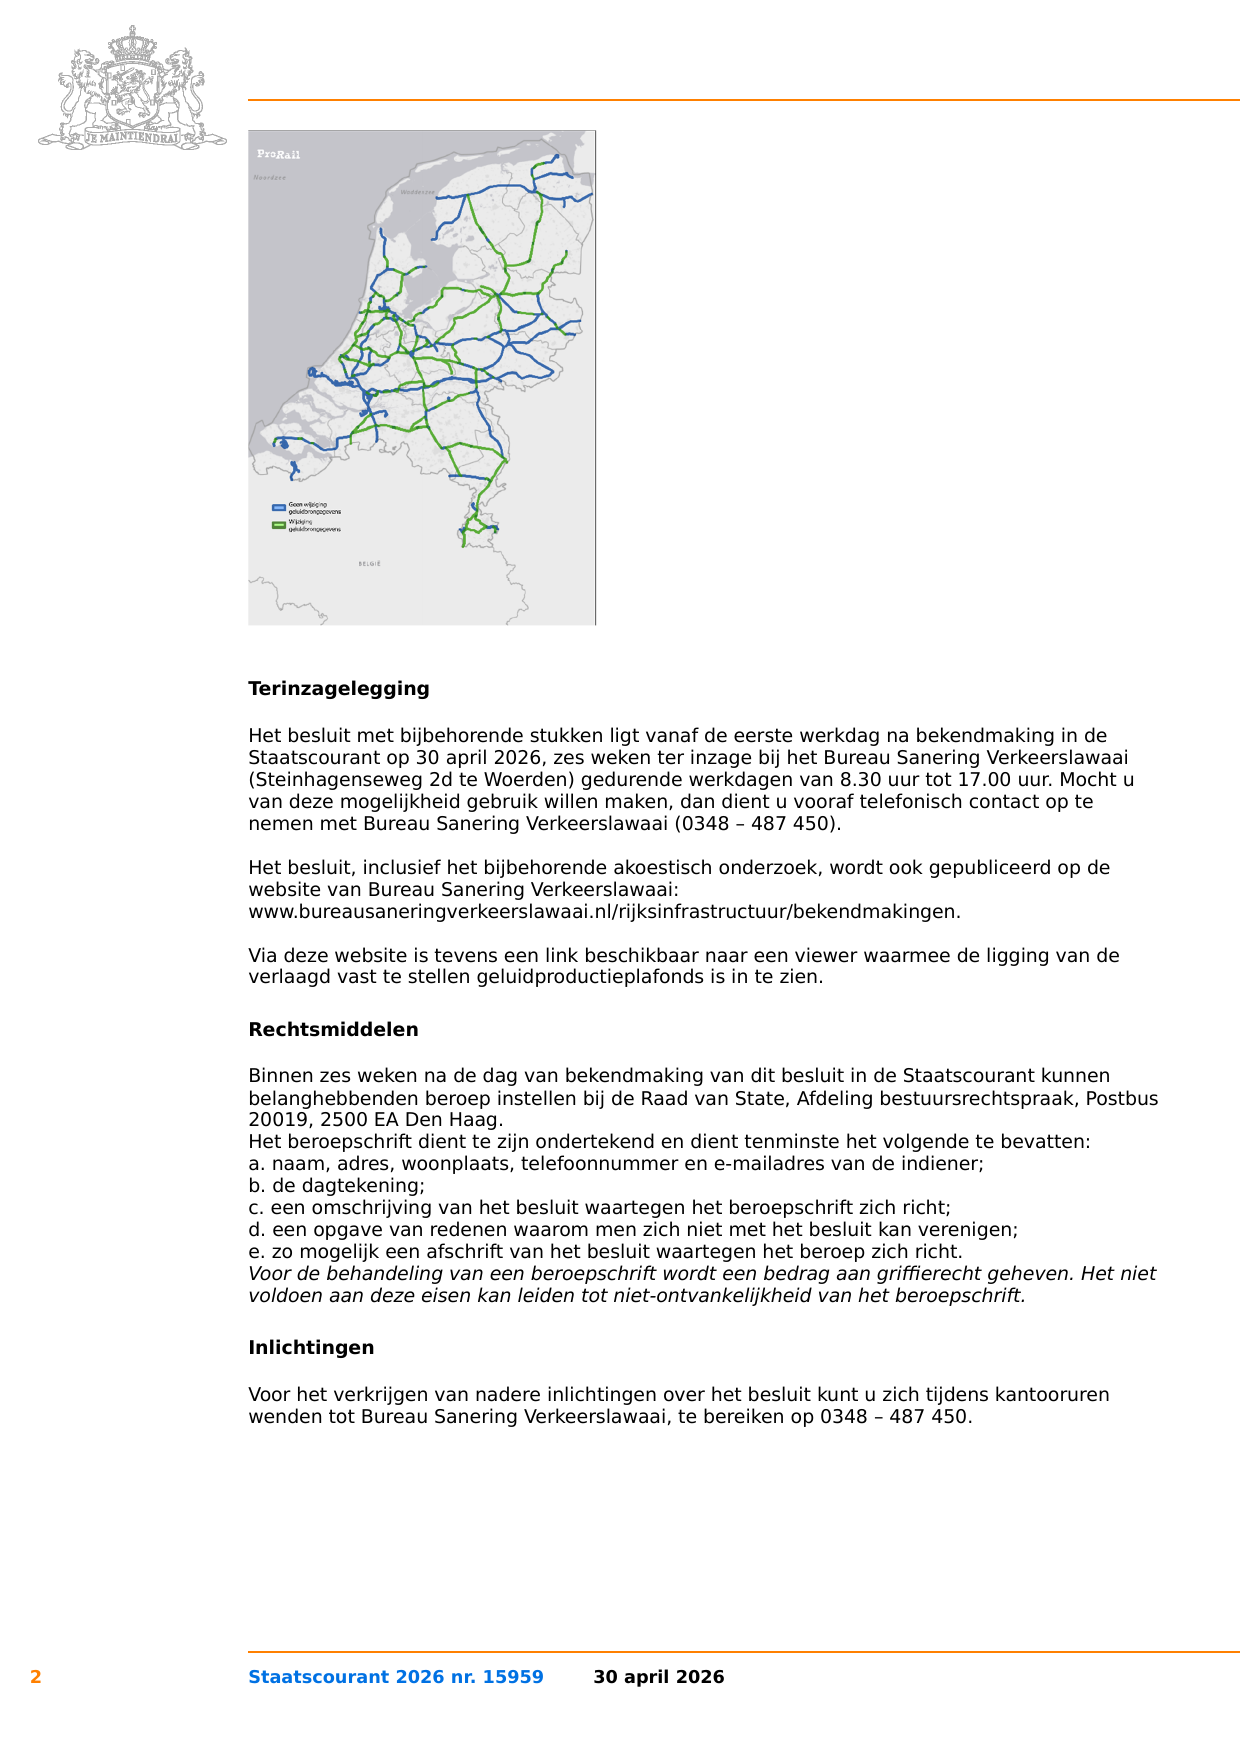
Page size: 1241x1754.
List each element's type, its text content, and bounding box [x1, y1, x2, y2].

text Voor het verkrijgen van nadere inlichtingen over het besluit kunt u zich tijdens kantooruren wenden tot Bureau Sanering Verkeerslawaai, te bereiken op 0348 – 487 450. [248, 1384, 1163, 1428]
text Via deze website is tevens een link beschikbaar naar een viewer waarmee de ligging van de verlaagd vast te stellen geluidproductieplafonds is in te zien. [248, 944, 1163, 988]
text a. naam, adres, woonplaats, telefoonnummer en e-mailadres van de indiener; [248, 1153, 1163, 1175]
subtitle Inlichtingen [248, 1337, 1163, 1359]
text d. een opgave van redenen waarom men zich niet met het besluit kan verenigen; [248, 1219, 1163, 1241]
subtitle Terinzagelegging [248, 678, 1163, 700]
text c. een omschrijving van het besluit waartegen het beroepschrift zich richt; [248, 1197, 1163, 1219]
text Binnen zes weken na de dag van bekendmaking van dit besluit in de Staatscourant kunnen belanghebbenden beroep instellen bij de Raad van State, Afdeling bestuursrechtspraak, Postbus 20019, 2500 EA Den Haag. [248, 1065, 1163, 1131]
subtitle Rechtsmiddelen [248, 1018, 1163, 1040]
text Voor de behandeling van een beroepschrift wordt een bedrag aan griffierecht geheven. Het niet voldoen aan deze eisen kan leiden tot niet-ontvankelijkheid van het beroepschrift. [248, 1263, 1163, 1307]
text Het besluit met bijbehorende stukken ligt vanaf de eerste werkdag na bekendmaking in de Staatscourant op 30 april 2026, zes weken ter inzage bij het Bureau Sanering Verkeerslawaai (Steinhagenseweg 2d te Woerden) gedurende werkdagen van 8.30 uur tot 17.00 uur. Mocht u van deze mogelijkheid gebruik willen maken, dan dient u vooraf telefonisch contact op te nemen met Bureau Sanering Verkeerslawaai (0348 – 487 450). [248, 725, 1163, 835]
text Het beroepschrift dient te zijn ondertekend en dient tenminste het volgende te bevatten: [248, 1131, 1163, 1153]
text e. zo mogelijk een afschrift van het besluit waartegen het beroep zich richt. [248, 1241, 1163, 1263]
picture [38, 25, 227, 150]
text Het besluit, inclusief het bijbehorende akoestisch onderzoek, wordt ook gepubliceerd op de website van Bureau Sanering Verkeerslawaai: www.bureausaneringverkeerslawaai.nl/rijksinfrastructuur/bekendmakingen. [248, 857, 1163, 923]
picture [248, 130, 597, 626]
text b. de dagtekening; [248, 1175, 1163, 1197]
